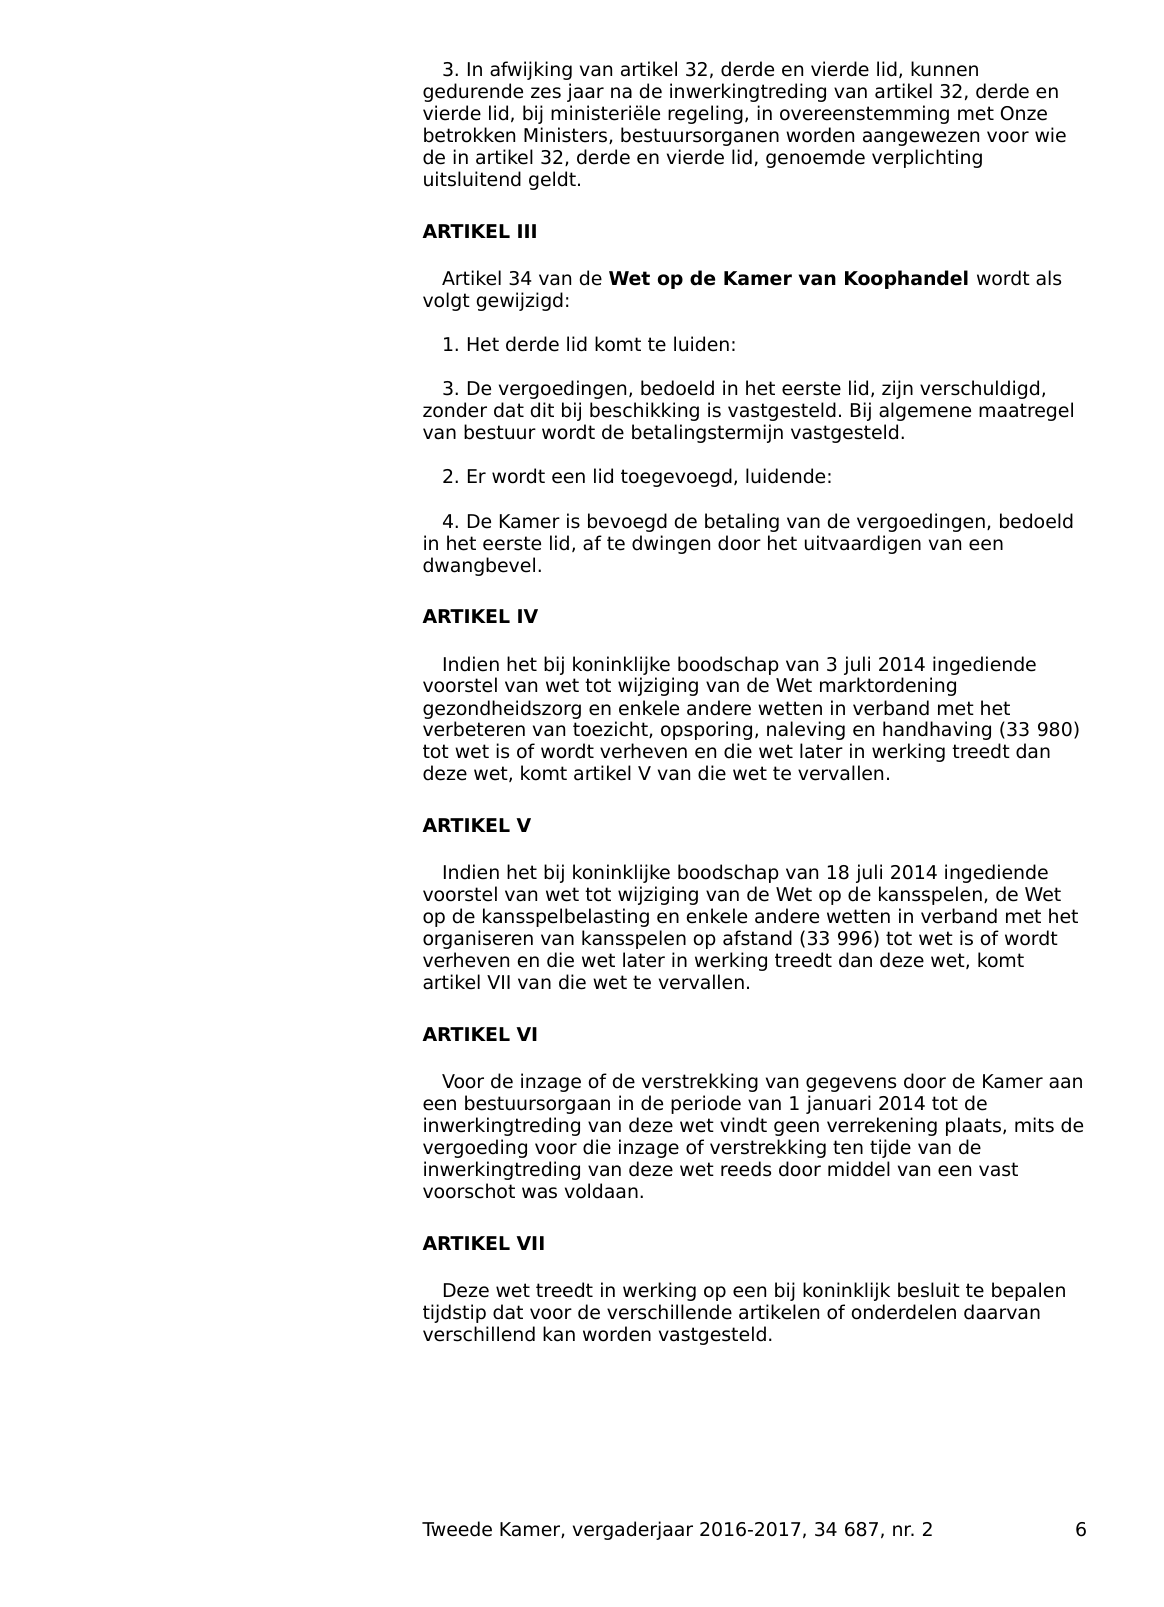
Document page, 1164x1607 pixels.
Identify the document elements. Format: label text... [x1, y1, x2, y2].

text Indien het bij koninklijke boodschap van 3 juli 2014 ingediende voorstel van wet tot wijziging van de Wet marktordening gezondheidszorg en enkele andere wetten in verband met het verbeteren van toezicht, opsporing, naleving en handhaving (33 980) tot wet is of wordt verheven en die wet later in werking treedt dan deze wet, komt artikel V van die wet te vervallen. [422, 653, 1087, 785]
text 1. Het derde lid komt te luiden: [422, 334, 1087, 356]
text Deze wet treedt in werking op een bij koninklijk besluit te bepalen tijdstip dat voor de verschillende artikelen of onderdelen daarvan verschillend kan worden vastgesteld. [422, 1280, 1087, 1346]
subtitle ARTIKEL V [422, 815, 1087, 837]
text Indien het bij koninklijke boodschap van 18 juli 2014 ingediende voorstel van wet tot wijziging van de Wet op de kansspelen, de Wet op de kansspelbelasting en enkele andere wetten in verband met het organiseren van kansspelen op afstand (33 996) tot wet is of wordt verheven en die wet later in werking treedt dan deze wet, komt artikel VII van die wet te vervallen. [422, 862, 1087, 994]
text Artikel 34 van de Wet op de Kamer van Koophandel wordt als volgt gewijzigd: [422, 268, 1087, 312]
text 4. De Kamer is bevoegd de betaling van de vergoedingen, bedoeld in het eerste lid, af te dwingen door het uitvaardigen van een dwangbevel. [422, 511, 1087, 576]
subtitle ARTIKEL III [422, 221, 1087, 243]
text Voor de inzage of de verstrekking van gegevens door de Kamer aan een bestuursorgaan in de periode van 1 januari 2014 tot de inwerkingtreding van deze wet vindt geen verrekening plaats, mits de vergoeding voor die inzage of verstrekking ten tijde van de inwerkingtreding van deze wet reeds door middel van een vast voorschot was voldaan. [422, 1071, 1087, 1203]
text 2. Er wordt een lid toegevoegd, luidende: [422, 466, 1087, 488]
subtitle ARTIKEL VI [422, 1024, 1087, 1046]
text 3. De vergoedingen, bedoeld in het eerste lid, zijn verschuldigd, zonder dat dit bij beschikking is vastgesteld. Bij algemene maatregel van bestuur wordt de betalingstermijn vastgesteld. [422, 378, 1087, 444]
text 3. In afwijking van artikel 32, derde en vierde lid, kunnen gedurende zes jaar na de inwerkingtreding van artikel 32, derde en vierde lid, bij ministeriële regeling, in overeenstemming met Onze betrokken Ministers, bestuursorganen worden aangewezen voor wie de in artikel 32, derde en vierde lid, genoemde verplichting uitsluitend geldt. [422, 59, 1087, 191]
subtitle ARTIKEL IV [422, 606, 1087, 628]
subtitle ARTIKEL VII [422, 1233, 1087, 1255]
